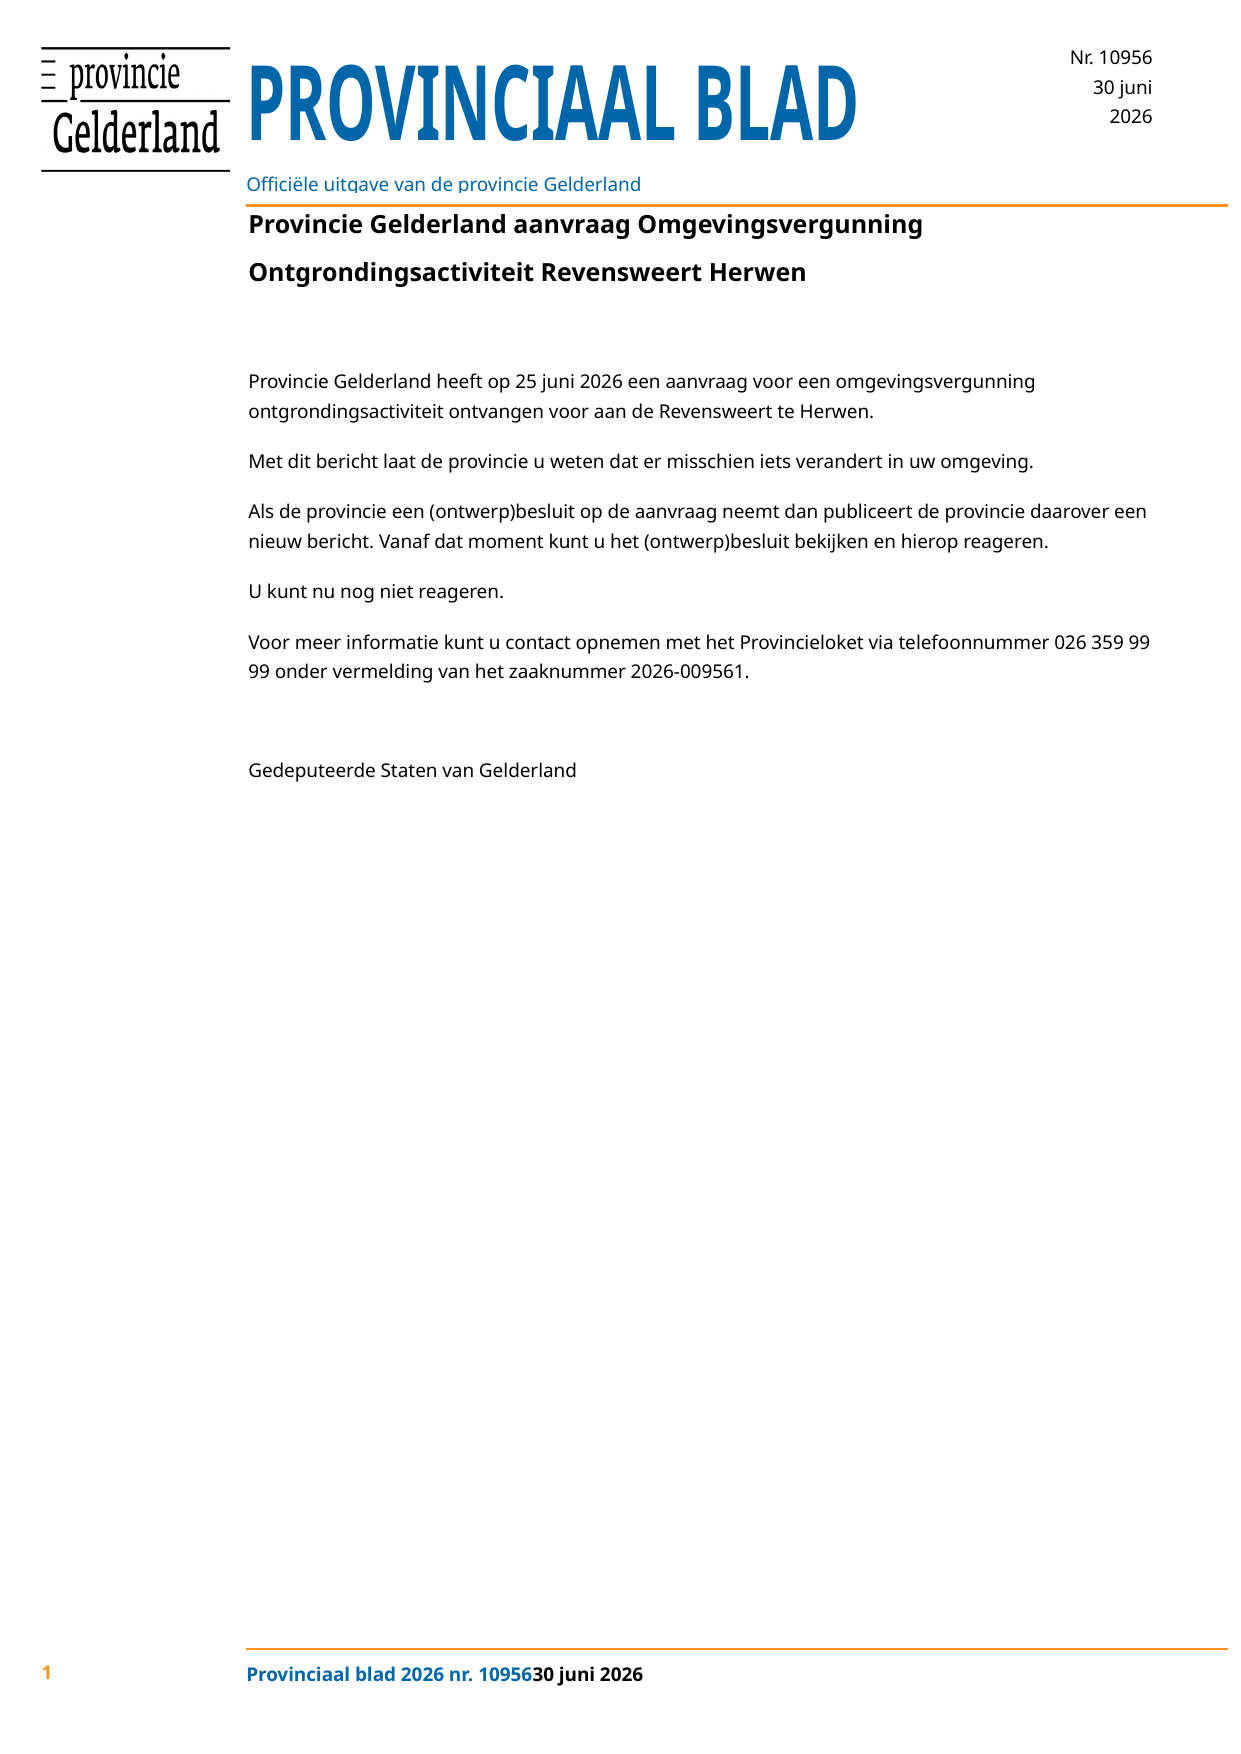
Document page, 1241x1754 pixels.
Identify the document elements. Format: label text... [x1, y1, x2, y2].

text Provincie Gelderland heeft op 25 juni 2026 een aanvraag voor een omgevingsvergunning ontgrondingsactiviteit ontvangen voor aan de Revensweert te Herwen. [248, 368, 1152, 424]
text Als de provincie een (ontwerp)besluit op de aanvraag neemt dan publiceert de provincie daarover een nieuw bericht. Vanaf dat moment kunt u het (ontwerp)besluit bekijken en hierop reageren. [248, 499, 1152, 554]
text U kunt nu nog niet reageren. [248, 579, 1152, 604]
text Gedeputeerde Staten van Gelderland [248, 757, 1152, 783]
text Provincie Gelderland aanvraag Omgevingsvergunning Ontgrondingsactiviteit Revensweert Herwen [248, 207, 1152, 288]
picture [41, 47, 231, 172]
text Met dit bericht laat de provincie u weten dat er misschien iets verandert in uw omgeving. [248, 448, 1152, 474]
text Voor meer informatie kunt u contact opnemen met het Provincieloket via telefoonnummer 026 359 99 99 onder vermelding van het zaaknummer 2026-009561. [248, 629, 1152, 684]
